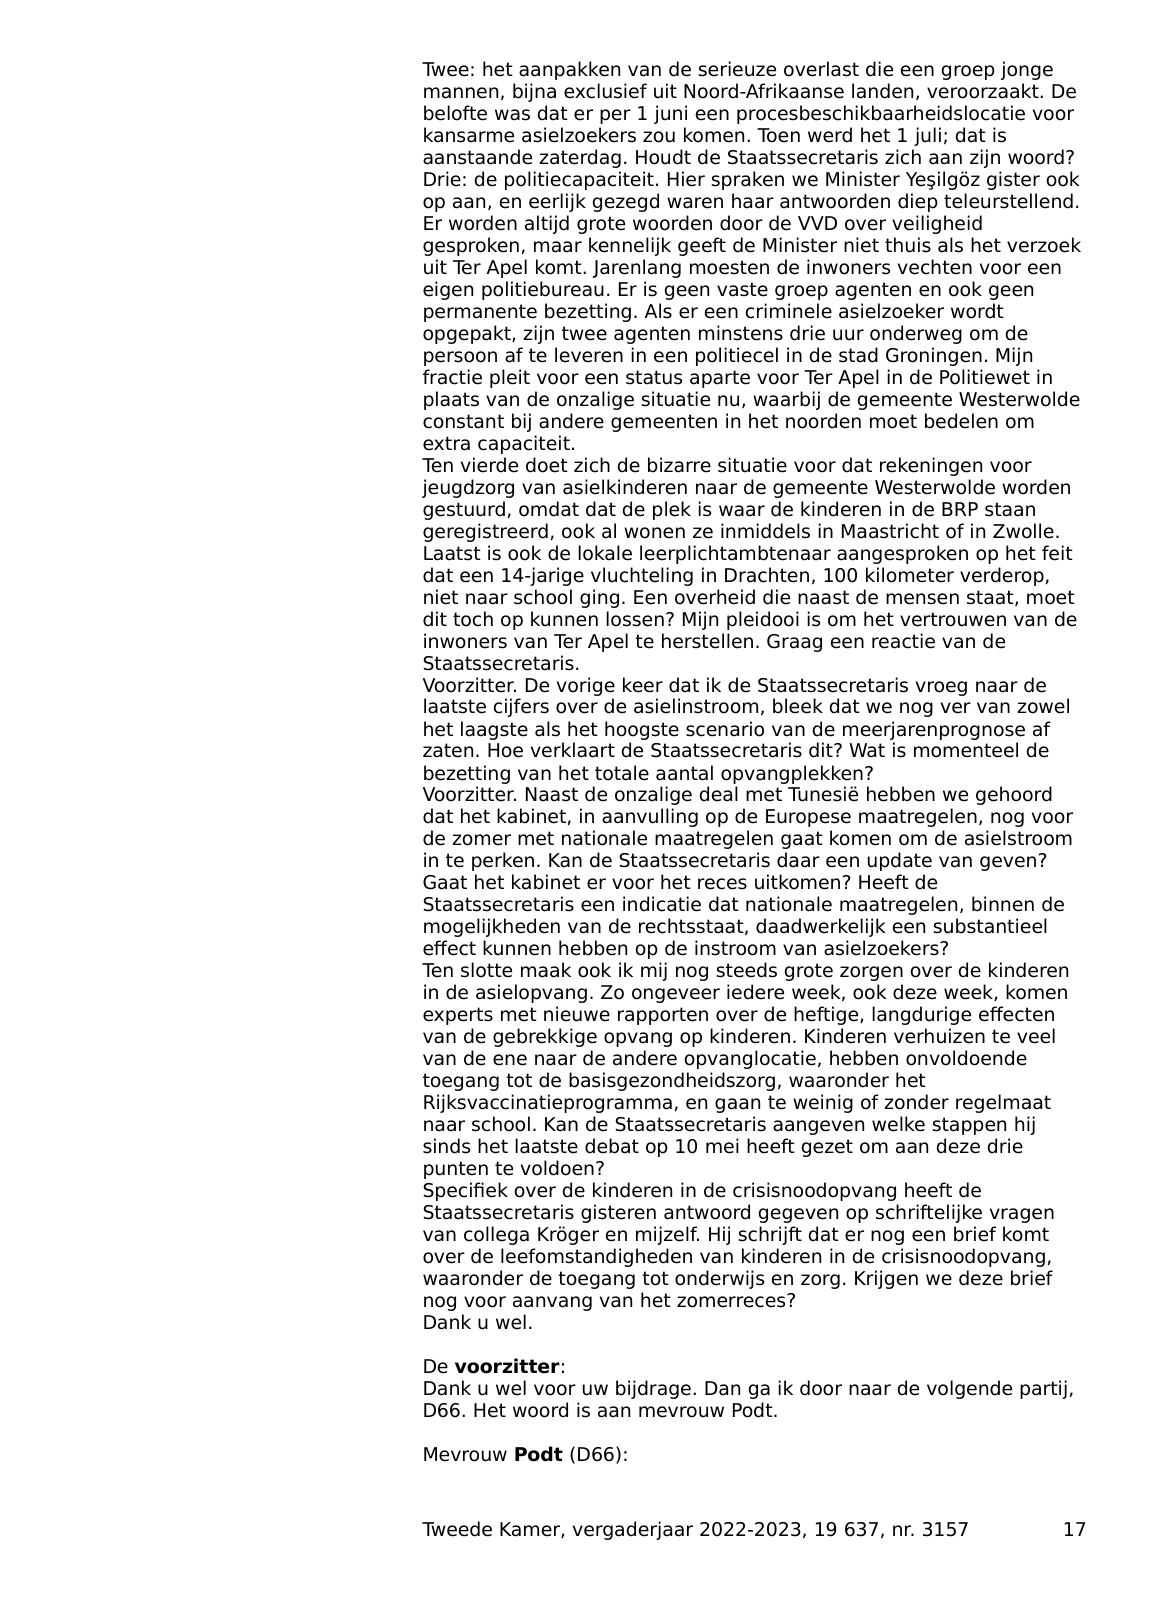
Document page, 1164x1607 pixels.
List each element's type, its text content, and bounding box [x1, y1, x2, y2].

text Dank u wel voor uw bijdrage. Dan ga ik door naar de volgende partij, D66. Het woord is aan mevrouw Podt. [422, 1378, 1087, 1422]
text Voorzitter. Naast de onzalige deal met Tunesië hebben we gehoord dat het kabinet, in aanvulling op de Europese maatregelen, nog voor de zomer met nationale maatregelen gaat komen om de asielstroom in te perken. Kan de Staatssecretaris daar een update van geven? Gaat het kabinet er voor het reces uitkomen? Heeft de Staatssecretaris een indicatie dat nationale maatregelen, binnen de mogelijkheden van de rechtsstaat, daadwerkelijk een substantieel effect kunnen hebben op de instroom van asielzoekers? [422, 784, 1087, 960]
text Dank u wel. [422, 1312, 1087, 1334]
text Drie: de politiecapaciteit. Hier spraken we Minister Yeşilgöz gister ook op aan, en eerlijk gezegd waren haar antwoorden diep teleurstellend. Er worden altijd grote woorden door de VVD over veiligheid gesproken, maar kennelijk geeft de Minister niet thuis als het verzoek uit Ter Apel komt. Jarenlang moesten de inwoners vechten voor een eigen politiebureau. Er is geen vaste groep agenten en ook geen permanente bezetting. Als er een criminele asielzoeker wordt opgepakt, zijn twee agenten minstens drie uur onderweg om de persoon af te leveren in een politiecel in de stad Groningen. Mijn fractie pleit voor een status aparte voor Ter Apel in de Politiewet in plaats van de onzalige situatie nu, waarbij de gemeente Westerwolde constant bij andere gemeenten in het noorden moet bedelen om extra capaciteit. [422, 169, 1087, 455]
text De voorzitter: [422, 1356, 1087, 1378]
text Voorzitter. De vorige keer dat ik de Staatssecretaris vroeg naar de laatste cijfers over de asielinstroom, bleek dat we nog ver van zowel het laagste als het hoogste scenario van de meerjarenprognose af zaten. Hoe verklaart de Staatssecretaris dit? Wat is momenteel de bezetting van het totale aantal opvangplekken? [422, 674, 1087, 784]
text Ten vierde doet zich de bizarre situatie voor dat rekeningen voor jeugdzorg van asielkinderen naar de gemeente Westerwolde worden gestuurd, omdat dat de plek is waar de kinderen in de BRP staan geregistreerd, ook al wonen ze inmiddels in Maastricht of in Zwolle. Laatst is ook de lokale leerplichtambtenaar aangesproken op het feit dat een 14-jarige vluchteling in Drachten, 100 kilometer verderop, niet naar school ging. Een overheid die naast de mensen staat, moet dit toch op kunnen lossen? Mijn pleidooi is om het vertrouwen van de inwoners van Ter Apel te herstellen. Graag een reactie van de Staatssecretaris. [422, 455, 1087, 674]
text Mevrouw Podt (D66): [422, 1444, 1087, 1466]
text Ten slotte maak ook ik mij nog steeds grote zorgen over de kinderen in de asielopvang. Zo ongeveer iedere week, ook deze week, komen experts met nieuwe rapporten over de heftige, langdurige effecten van de gebrekkige opvang op kinderen. Kinderen verhuizen te veel van de ene naar de andere opvanglocatie, hebben onvoldoende toegang tot de basisgezondheidszorg, waaronder het Rijksvaccinatieprogramma, en gaan te weinig of zonder regelmaat naar school. Kan de Staatssecretaris aangeven welke stappen hij sinds het laatste debat op 10 mei heeft gezet om aan deze drie punten te voldoen? [422, 960, 1087, 1180]
text Twee: het aanpakken van de serieuze overlast die een groep jonge mannen, bijna exclusief uit Noord-Afrikaanse landen, veroorzaakt. De belofte was dat er per 1 juni een procesbeschikbaarheidslocatie voor kansarme asielzoekers zou komen. Toen werd het 1 juli; dat is aanstaande zaterdag. Houdt de Staatssecretaris zich aan zijn woord? [422, 59, 1087, 169]
text Specifiek over de kinderen in de crisisnoodopvang heeft de Staatssecretaris gisteren antwoord gegeven op schriftelijke vragen van collega Kröger en mijzelf. Hij schrijft dat er nog een brief komt over de leefomstandigheden van kinderen in de crisisnoodopvang, waaronder de toegang tot onderwijs en zorg. Krijgen we deze brief nog voor aanvang van het zomerreces? [422, 1180, 1087, 1312]
